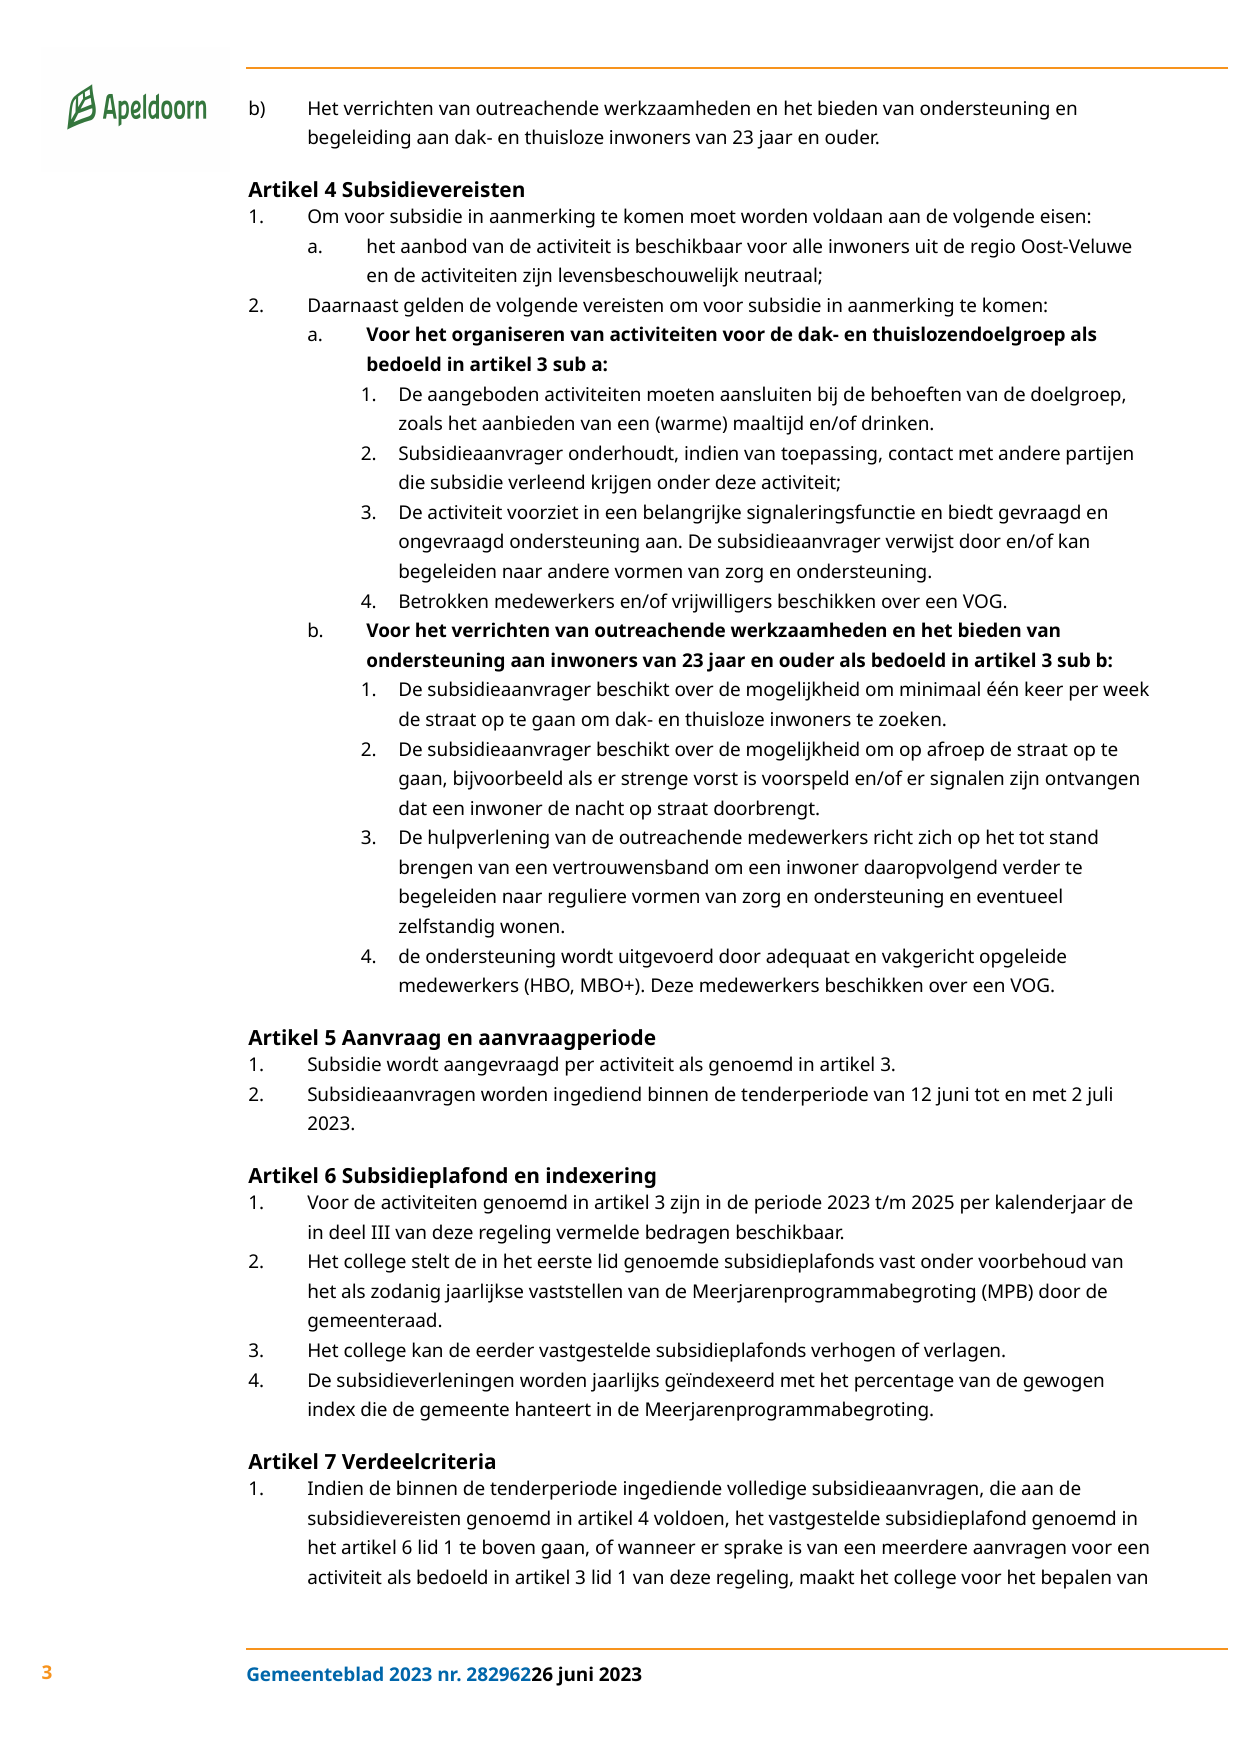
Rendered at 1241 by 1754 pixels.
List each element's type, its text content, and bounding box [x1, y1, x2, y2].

text Artikel 4 Subsidievereisten [248, 175, 1152, 203]
list Het verrichten van outreachende werkzaamheden en het bieden van ondersteuning en begeleiding aan dak- en thuisloze inwoners van 23 jaar en ouder. [248, 95, 1152, 150]
picture [41, 47, 231, 172]
list Voor het verrichten van outreachende werkzaamheden en het bieden van ondersteuning aan inwoners van 23 jaar en ouder als bedoeld in artikel 3 sub b: [307, 617, 1152, 673]
list Voor het organiseren van activiteiten voor de dak- en thuislozendoelgroep als bedoeld in artikel 3 sub a: [307, 322, 1152, 377]
list De subsidieverleningen worden jaarlijks geïndexeerd met het percentage van de gewogen index die de gemeente hanteert in de Meerjarenprogrammabegroting. [248, 1367, 1152, 1422]
list Om voor subsidie in aanmerking te komen moet worden voldaan aan de volgende eisen: [248, 203, 1152, 229]
list Betrokken medewerkers en/of vrijwilligers beschikken over een VOG. [361, 588, 1152, 613]
list Subsidieaanvrager onderhoudt, indien van toepassing, contact met andere partijen die subsidie verleend krijgen onder deze activiteit; [361, 440, 1152, 495]
list Het college stelt de in het eerste lid genoemde subsidieplafonds vast onder voorbehoud van het als zodanig jaarlijkse vaststellen van de Meerjarenprogrammabegroting (MPB) door de gemeenteraad. [248, 1248, 1152, 1333]
list Subsidieaanvragen worden ingediend binnen de tenderperiode van 12 juni tot en met 2 juli 2023. [248, 1081, 1152, 1136]
list De aangeboden activiteiten moeten aansluiten bij de behoeften van de doelgroep, zoals het aanbieden van een (warme) maaltijd en/of drinken. [361, 381, 1152, 436]
list Indien de binnen de tenderperiode ingediende volledige subsidieaanvragen, die aan de subsidievereisten genoemd in artikel 4 voldoen, het vastgestelde subsidieplafond genoemd in het artikel 6 lid 1 te boven gaan, of wanneer er sprake is van een meerdere aanvragen voor een activiteit als bedoeld in artikel 3 lid 1 van deze regeling, maakt het college voor het bepalen van [248, 1475, 1152, 1590]
list De hulpverlening van de outreachende medewerkers richt zich op het tot stand brengen van een vertrouwensband om een inwoner daaropvolgend verder te begeleiden naar reguliere vormen van zorg en ondersteuning en eventueel zelfstandig wonen. [361, 824, 1152, 939]
list Subsidie wordt aangevraagd per activiteit als genoemd in artikel 3. [248, 1051, 1152, 1077]
list Voor de activiteiten genoemd in artikel 3 zijn in de periode 2023 t/m 2025 per kalenderjaar de in deel III van deze regeling vermelde bedragen beschikbaar. [248, 1189, 1152, 1244]
list De activiteit voorziet in een belangrijke signaleringsfunctie en biedt gevraagd en ongevraagd ondersteuning aan. De subsidieaanvrager verwijst door en/of kan begeleiden naar andere vormen van zorg en ondersteuning. [361, 499, 1152, 584]
text Artikel 5 Aanvraag en aanvraagperiode [248, 1023, 1152, 1051]
list het aanbod van de activiteit is beschikbaar voor alle inwoners uit de regio Oost-Veluwe en de activiteiten zijn levensbeschouwelijk neutraal; [307, 233, 1152, 288]
text Artikel 7 Verdeelcriteria [248, 1447, 1152, 1475]
list Daarnaast gelden de volgende vereisten om voor subsidie in aanmerking te komen: [248, 292, 1152, 318]
list De subsidieaanvrager beschikt over de mogelijkheid om minimaal één keer per week de straat op te gaan om dak- en thuisloze inwoners te zoeken. [361, 677, 1152, 732]
list Het college kan de eerder vastgestelde subsidieplafonds verhogen of verlagen. [248, 1337, 1152, 1363]
text Artikel 6 Subsidieplafond en indexering [248, 1161, 1152, 1189]
list de ondersteuning wordt uitgevoerd door adequaat en vakgericht opgeleide medewerkers (HBO, MBO+). Deze medewerkers beschikken over een VOG. [361, 943, 1152, 998]
list De subsidieaanvrager beschikt over de mogelijkheid om op afroep de straat op te gaan, bijvoorbeeld als er strenge vorst is voorspeld en/of er signalen zijn ontvangen dat een inwoner de nacht op straat doorbrengt. [361, 736, 1152, 821]
